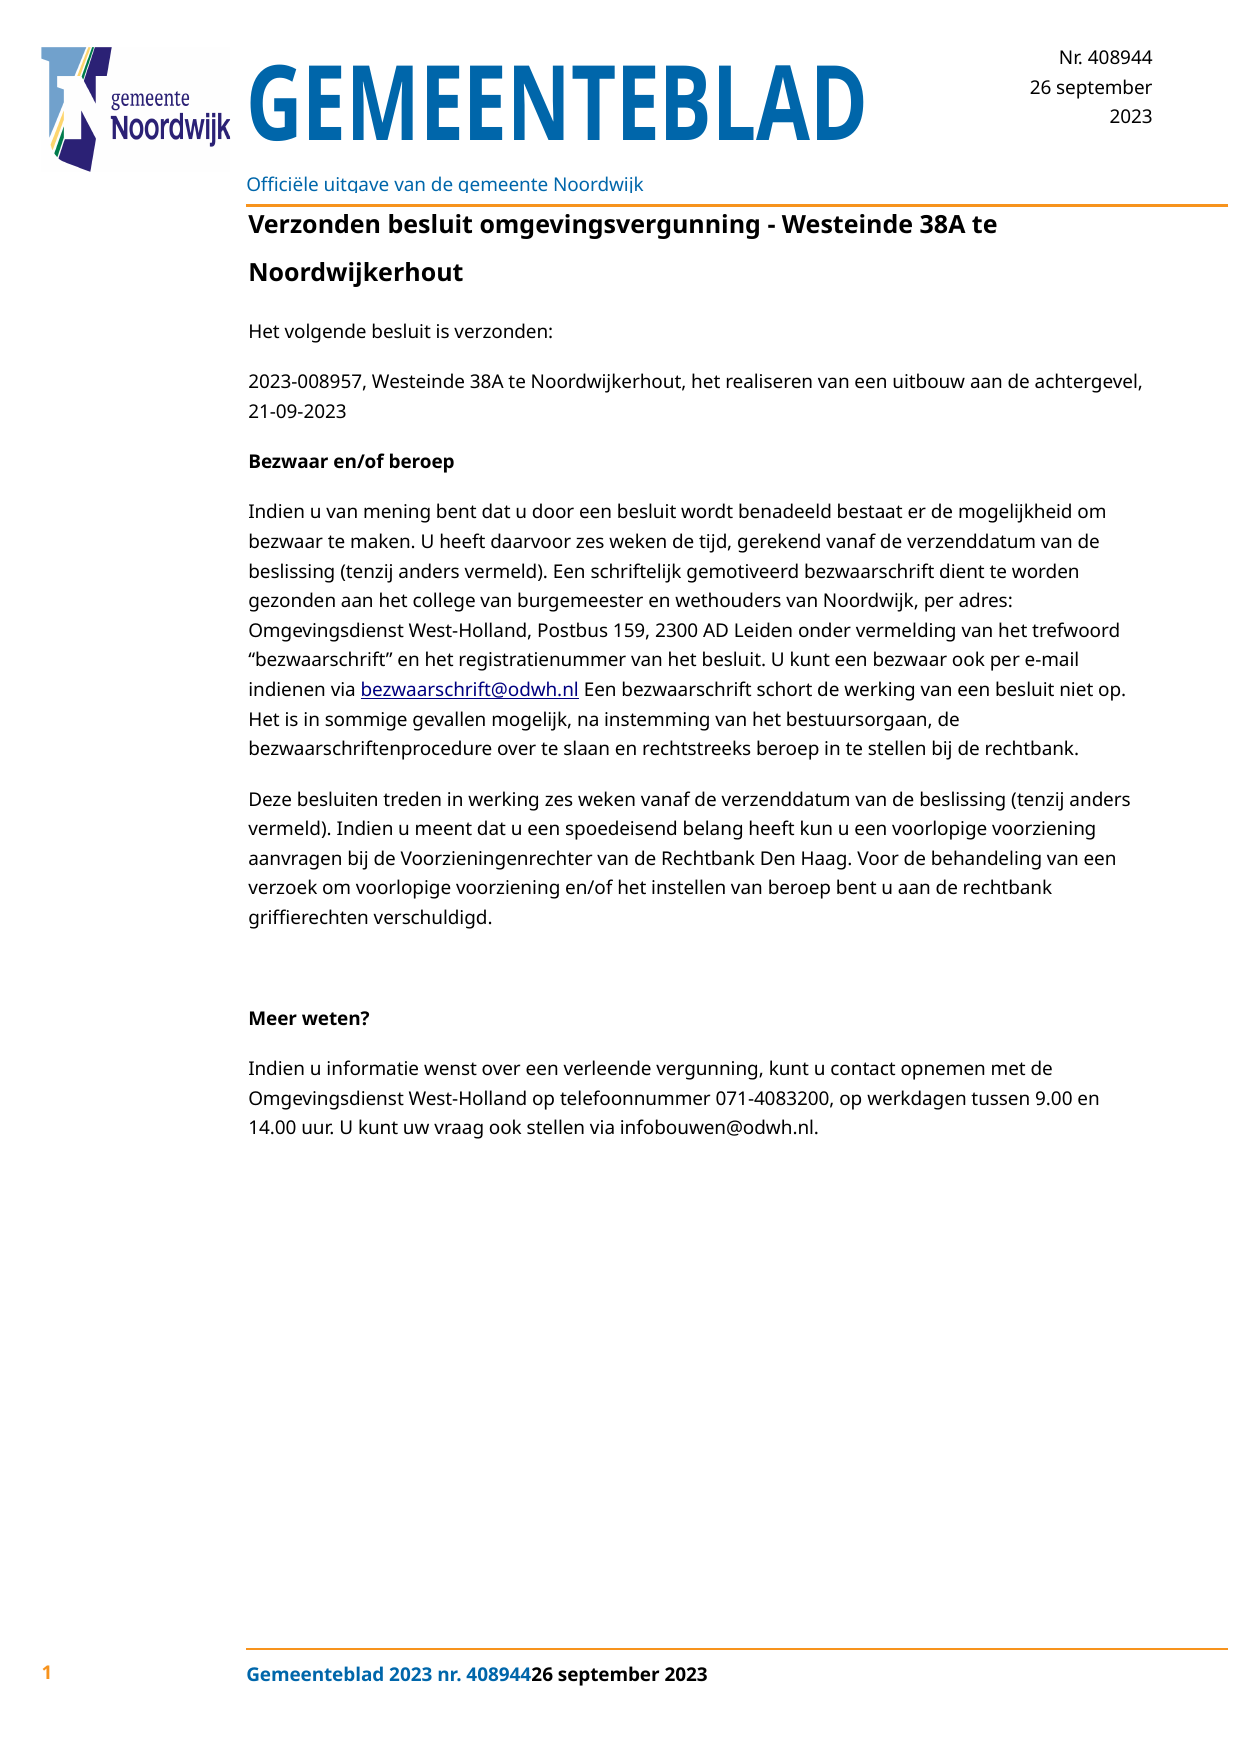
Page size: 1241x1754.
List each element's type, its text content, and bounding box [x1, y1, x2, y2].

picture [41, 47, 231, 172]
text Indien u informatie wenst over een verleende vergunning, kunt u contact opnemen met de Omgevingsdienst West-Holland op telefoonnummer 071-4083200, op werkdagen tussen 9.00 en 14.00 uur. U kunt uw vraag ook stellen via infobouwen@odwh.nl. [248, 1055, 1152, 1140]
text Meer weten? [248, 1005, 1152, 1031]
text Deze besluiten treden in werking zes weken vanaf de verzenddatum van de beslissing (tenzij anders vermeld). Indien u meent dat u een spoedeisend belang heeft kun u een voorlopige voorziening aanvragen bij de Voorzieningenrechter van de Rechtbank Den Haag. Voor de behandeling van een verzoek om voorlopige voorziening en/of het instellen van beroep bent u aan de rechtbank griffierechten verschuldigd. [248, 786, 1152, 930]
text 2023-008957, Westeinde 38A te Noordwijkerhout, het realiseren van een uitbouw aan de achtergevel, 21-09-2023 [248, 368, 1152, 424]
text Verzonden besluit omgevingsvergunning - Westeinde 38A te Noordwijkerhout [248, 207, 1152, 288]
text Indien u van mening bent dat u door een besluit wordt benadeeld bestaat er de mogelijkheid om bezwaar te maken. U heeft daarvoor zes weken de tijd, gerekend vanaf de verzenddatum van de beslissing (tenzij anders vermeld). Een schriftelijk gemotiveerd bezwaarschrift dient te worden gezonden aan het college van burgemeester en wethouders van Noordwijk, per adres: Omgevingsdienst West-Holland, Postbus 159, 2300 AD Leiden onder vermelding van het trefwoord “bezwaarschrift” en het registratienummer van het besluit. U kunt een bezwaar ook per e-mail indienen via bezwaarschrift@odwh.nl Een bezwaarschrift schort de werking van een besluit niet op. Het is in sommige gevallen mogelijk, na instemming van het bestuursorgaan, de bezwaarschriftenprocedure over te slaan en rechtstreeks beroep in te stellen bij de rechtbank. [248, 499, 1152, 761]
text Het volgende besluit is verzonden: [248, 318, 1152, 344]
text Bezwaar en/of beroep [248, 448, 1152, 474]
